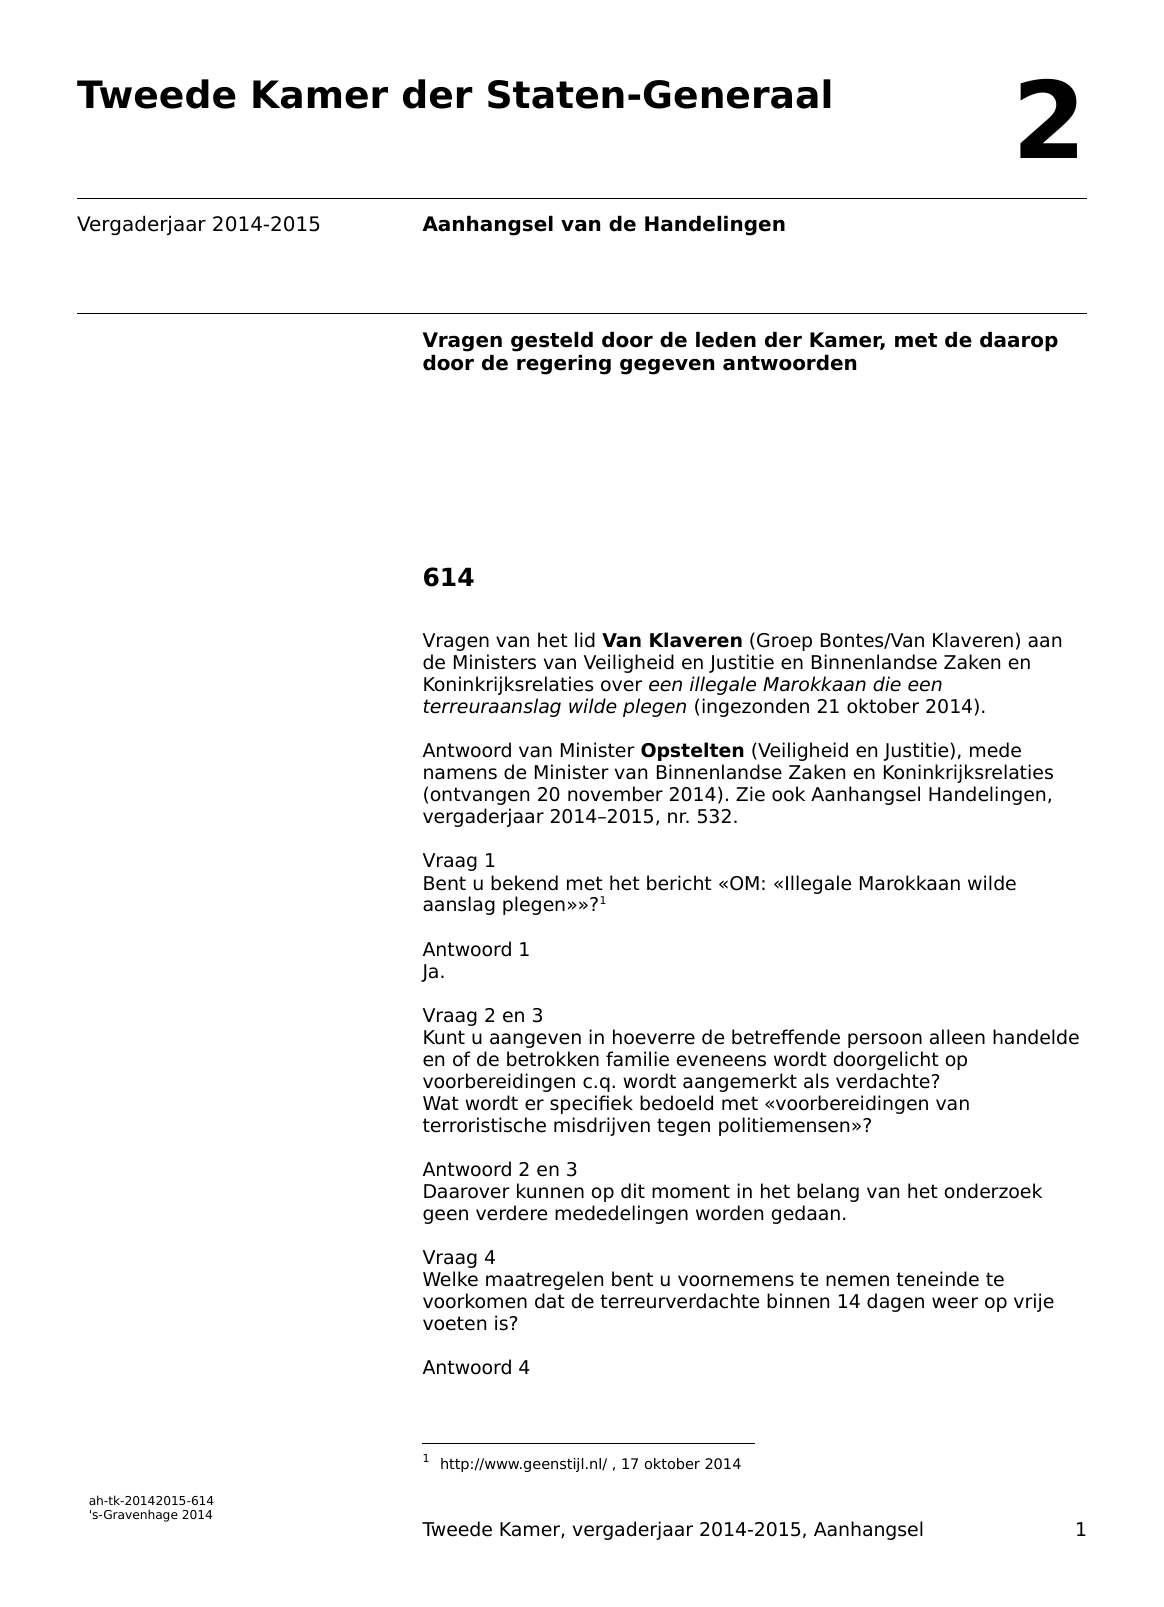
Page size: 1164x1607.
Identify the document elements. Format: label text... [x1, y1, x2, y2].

text Daarover kunnen op dit moment in het belang van het onderzoek geen verdere mededelingen worden gedaan. [422, 1181, 1087, 1225]
text Vraag 1 [422, 850, 1087, 872]
table_header 2 [886, 59, 1087, 198]
table_header Tweede Kamer der Staten-Generaal [77, 59, 886, 198]
text Ja. [422, 961, 1087, 982]
text Antwoord 2 en 3 [422, 1159, 1087, 1181]
text Welke maatregelen bent u voornemens te nemen teneinde te voorkomen dat de terreurverdachte binnen 14 dagen weer op vrije voeten is? [422, 1269, 1087, 1335]
text Vraag 2 en 3 [422, 1005, 1087, 1027]
text 614 [422, 563, 1087, 592]
text Vraag 4 [422, 1247, 1087, 1269]
text 's-Gravenhage 2014 [88, 1508, 323, 1522]
table_cell Aanhangsel van de Handelingen [422, 199, 1087, 313]
text http://www.geenstijl.nl/ , 17 oktober 2014 [422, 1452, 1087, 1474]
table_cell [77, 314, 422, 375]
text Vragen van het lid Van Klaveren (Groep Bontes/Van Klaveren) aan de Ministers van Veiligheid en Justitie en Binnenlandse Zaken en Koninkrijksrelaties over een illegale Marokkaan die een terreuraanslag wilde plegen (ingezonden 21 oktober 2014). [422, 630, 1087, 718]
table_cell Vragen gesteld door de leden der Kamer, met de daarop door de regering gegeven antwoorden [422, 314, 1087, 375]
text Antwoord 1 [422, 938, 1087, 961]
text Wat wordt er specifiek bedoeld met «voorbereidingen van terroristische misdrijven tegen politiemensen»? [422, 1093, 1087, 1137]
text ah-tk-20142015-614 [88, 1494, 323, 1508]
text Antwoord 4 [422, 1357, 1087, 1379]
text Antwoord van Minister Opstelten (Veiligheid en Justitie), mede namens de Minister van Binnenlandse Zaken en Koninkrijksrelaties (ontvangen 20 november 2014). Zie ook Aanhangsel Handelingen, vergaderjaar 2014–2015, nr. 532. [422, 740, 1087, 828]
text Bent u bekend met het bericht «OM: «Illegale Marokkaan wilde aanslag plegen»»? [422, 872, 1087, 916]
table_cell Vergaderjaar 2014-2015 [77, 199, 422, 313]
text Kunt u aangeven in hoeverre de betreffende persoon alleen handelde en of de betrokken familie eveneens wordt doorgelicht op voorbereidingen c.q. wordt aangemerkt als verdachte? [422, 1027, 1087, 1093]
